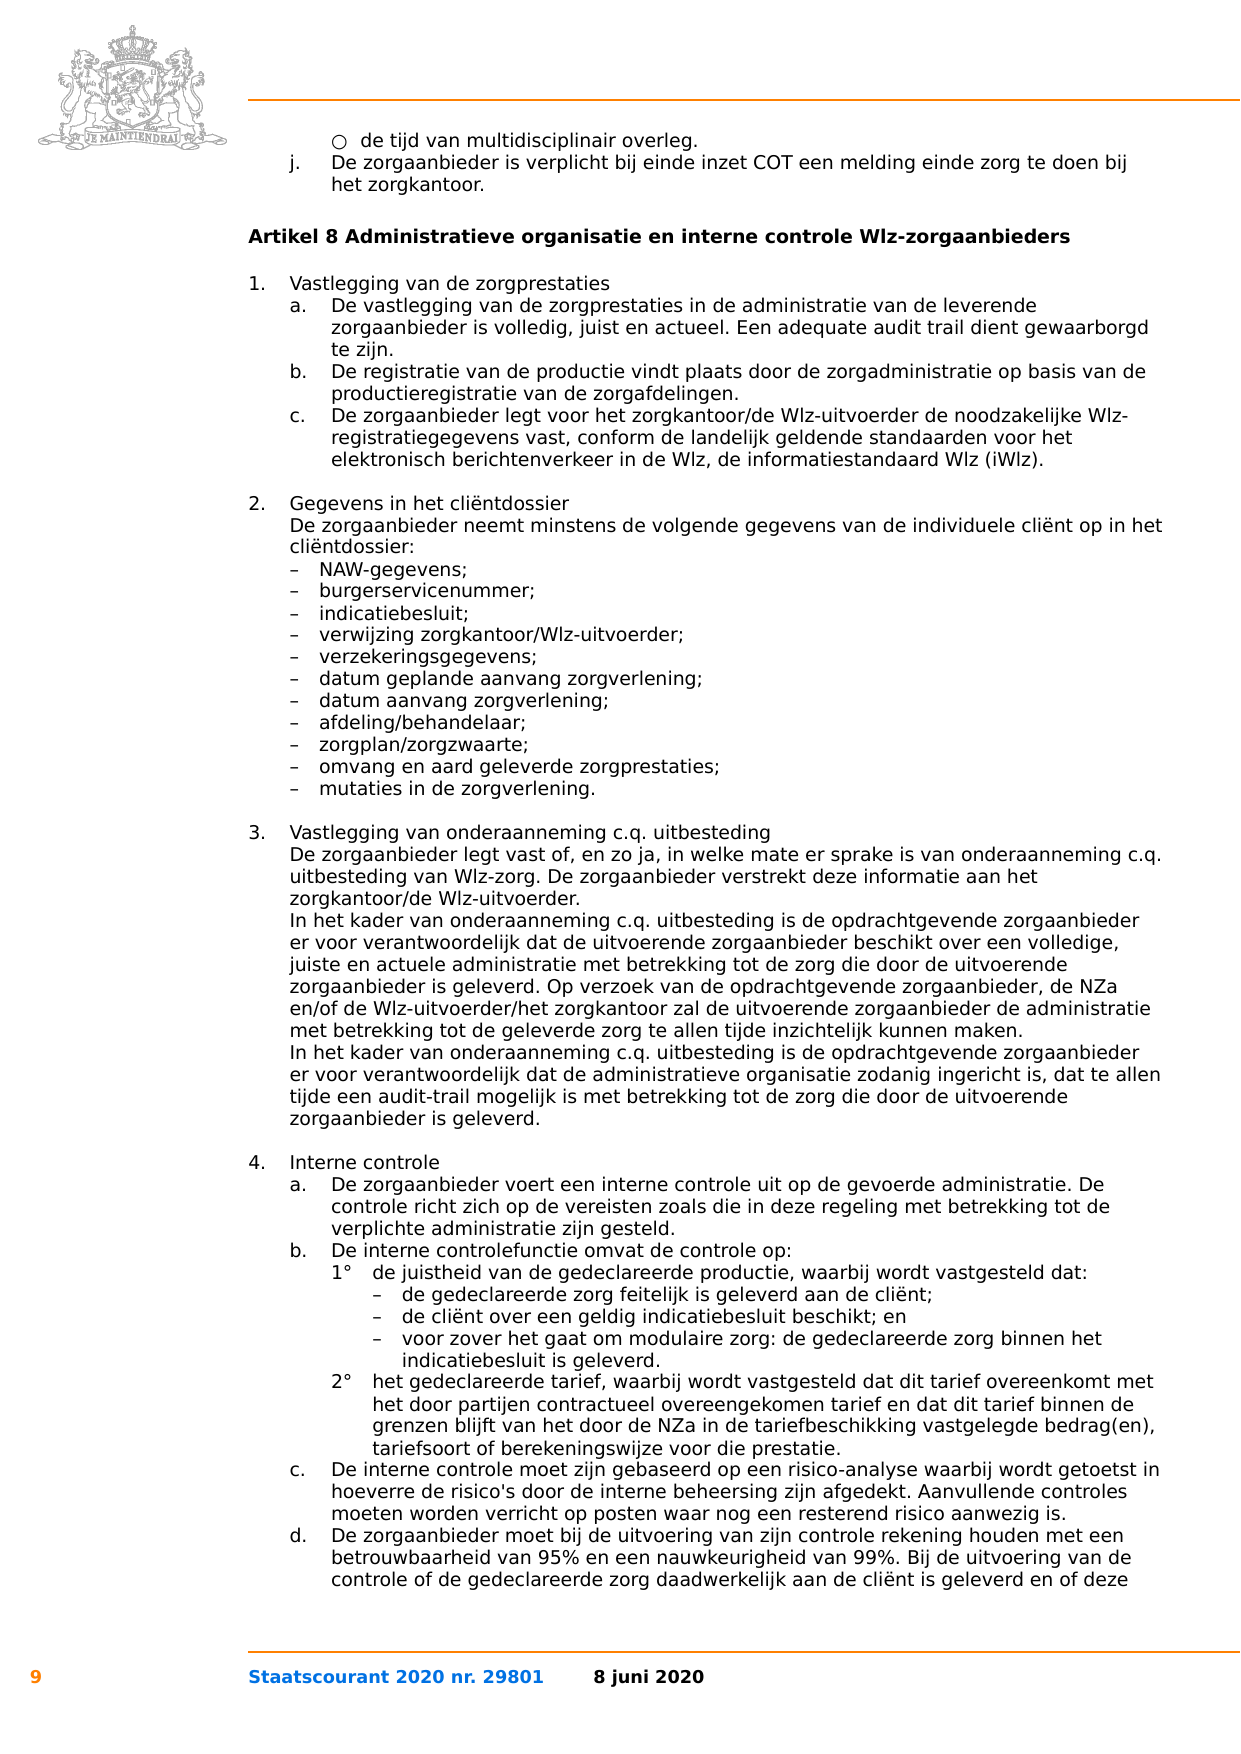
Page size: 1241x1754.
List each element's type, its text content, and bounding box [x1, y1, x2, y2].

text 1° de juistheid van de gedeclareerde productie, waarbij wordt vastgesteld dat: [331, 1262, 1163, 1283]
text c. De zorgaanbieder legt voor het zorgkantoor/de Wlz-uitvoerder de noodzakelijke Wlz-registratiegegevens vast, conform de landelijk geldende standaarden voor het elektronisch berichtenverkeer in de Wlz, de informatiestandaard Wlz (iWlz). [289, 405, 1163, 471]
text – omvang en aard geleverde zorgprestaties; [289, 756, 1163, 778]
text – de cliënt over een geldig indicatiebesluit beschikt; en [372, 1306, 1163, 1327]
text – mutaties in de zorgverlening. [289, 778, 1163, 800]
text 1. Vastlegging van de zorgprestaties [248, 273, 1163, 295]
text – verzekeringsgegevens; [289, 646, 1163, 668]
text – indicatiebesluit; [289, 602, 1163, 624]
text b. De registratie van de productie vindt plaats door de zorgadministratie op basis van de productieregistratie van de zorgafdelingen. [289, 361, 1163, 405]
text d. De zorgaanbieder moet bij de uitvoering van zijn controle rekening houden met een betrouwbaarheid van 95% en een nauwkeurigheid van 99%. Bij de uitvoering van de controle of de gedeclareerde zorg daadwerkelijk aan de cliënt is geleverd en of deze [289, 1525, 1163, 1591]
text b. De interne controlefunctie omvat de controle op: [289, 1239, 1163, 1262]
text j. De zorgaanbieder is verplicht bij einde inzet COT een melding einde zorg te doen bij het zorgkantoor. [289, 152, 1163, 196]
text a. De vastlegging van de zorgprestaties in de administratie van de leverende zorgaanbieder is volledig, juist en actueel. Een adequate audit trail dient gewaarborgd te zijn. [289, 295, 1163, 361]
text In het kader van onderaanneming c.q. uitbesteding is de opdrachtgevende zorgaanbieder er voor verantwoordelijk dat de uitvoerende zorgaanbieder beschikt over een volledige, juiste en actuele administratie met betrekking tot de zorg die door de uitvoerende zorgaanbieder is geleverd. Op verzoek van de opdrachtgevende zorgaanbieder, de NZa en/of de Wlz-uitvoerder/het zorgkantoor zal de uitvoerende zorgaanbieder de administratie met betrekking tot de geleverde zorg te allen tijde inzichtelijk kunnen maken. [289, 910, 1163, 1042]
text 3. Vastlegging van onderaanneming c.q. uitbesteding [248, 822, 1163, 844]
text 2. Gegevens in het cliëntdossier [248, 492, 1163, 514]
text – burgerservicenummer; [289, 580, 1163, 602]
text a. De zorgaanbieder voert een interne controle uit op de gevoerde administratie. De controle richt zich op de vereisten zoals die in deze regeling met betrekking tot de verplichte administratie zijn gesteld. [289, 1174, 1163, 1239]
text – NAW-gegevens; [289, 558, 1163, 580]
text – datum aanvang zorgverlening; [289, 690, 1163, 712]
text 2° het gedeclareerde tarief, waarbij wordt vastgesteld dat dit tarief overeenkomt met het door partijen contractueel overeengekomen tarief en dat dit tarief binnen de grenzen blijft van het door de NZa in de tariefbeschikking vastgelegde bedrag(en), tariefsoort of berekeningswijze voor die prestatie. [331, 1371, 1163, 1459]
text De zorgaanbieder neemt minstens de volgende gegevens van de individuele cliënt op in het cliëntdossier: [289, 514, 1163, 558]
picture [38, 25, 227, 150]
text – verwijzing zorgkantoor/Wlz-uitvoerder; [289, 624, 1163, 646]
text In het kader van onderaanneming c.q. uitbesteding is de opdrachtgevende zorgaanbieder er voor verantwoordelijk dat de administratieve organisatie zodanig ingericht is, dat te allen tijde een audit-trail mogelijk is met betrekking tot de zorg die door de uitvoerende zorgaanbieder is geleverd. [289, 1042, 1163, 1130]
text – voor zover het gaat om modulaire zorg: de gedeclareerde zorg binnen het indicatiebesluit is geleverd. [372, 1327, 1163, 1371]
subtitle Artikel 8 Administratieve organisatie en interne controle Wlz-zorgaanbieders [248, 226, 1163, 248]
text De zorgaanbieder legt vast of, en zo ja, in welke mate er sprake is van onderaanneming c.q. uitbesteding van Wlz-zorg. De zorgaanbieder verstrekt deze informatie aan het zorgkantoor/de Wlz-uitvoerder. [289, 844, 1163, 910]
text – zorgplan/zorgzwaarte; [289, 734, 1163, 756]
text – datum geplande aanvang zorgverlening; [289, 668, 1163, 690]
text – afdeling/behandelaar; [289, 712, 1163, 734]
text ○ de tijd van multidisciplinair overleg. [331, 130, 1163, 152]
text – de gedeclareerde zorg feitelijk is geleverd aan de cliënt; [372, 1283, 1163, 1306]
text 4. Interne controle [248, 1152, 1163, 1174]
text c. De interne controle moet zijn gebaseerd op een risico-analyse waarbij wordt getoetst in hoeverre de risico's door de interne beheersing zijn afgedekt. Aanvullende controles moeten worden verricht op posten waar nog een resterend risico aanwezig is. [289, 1459, 1163, 1525]
